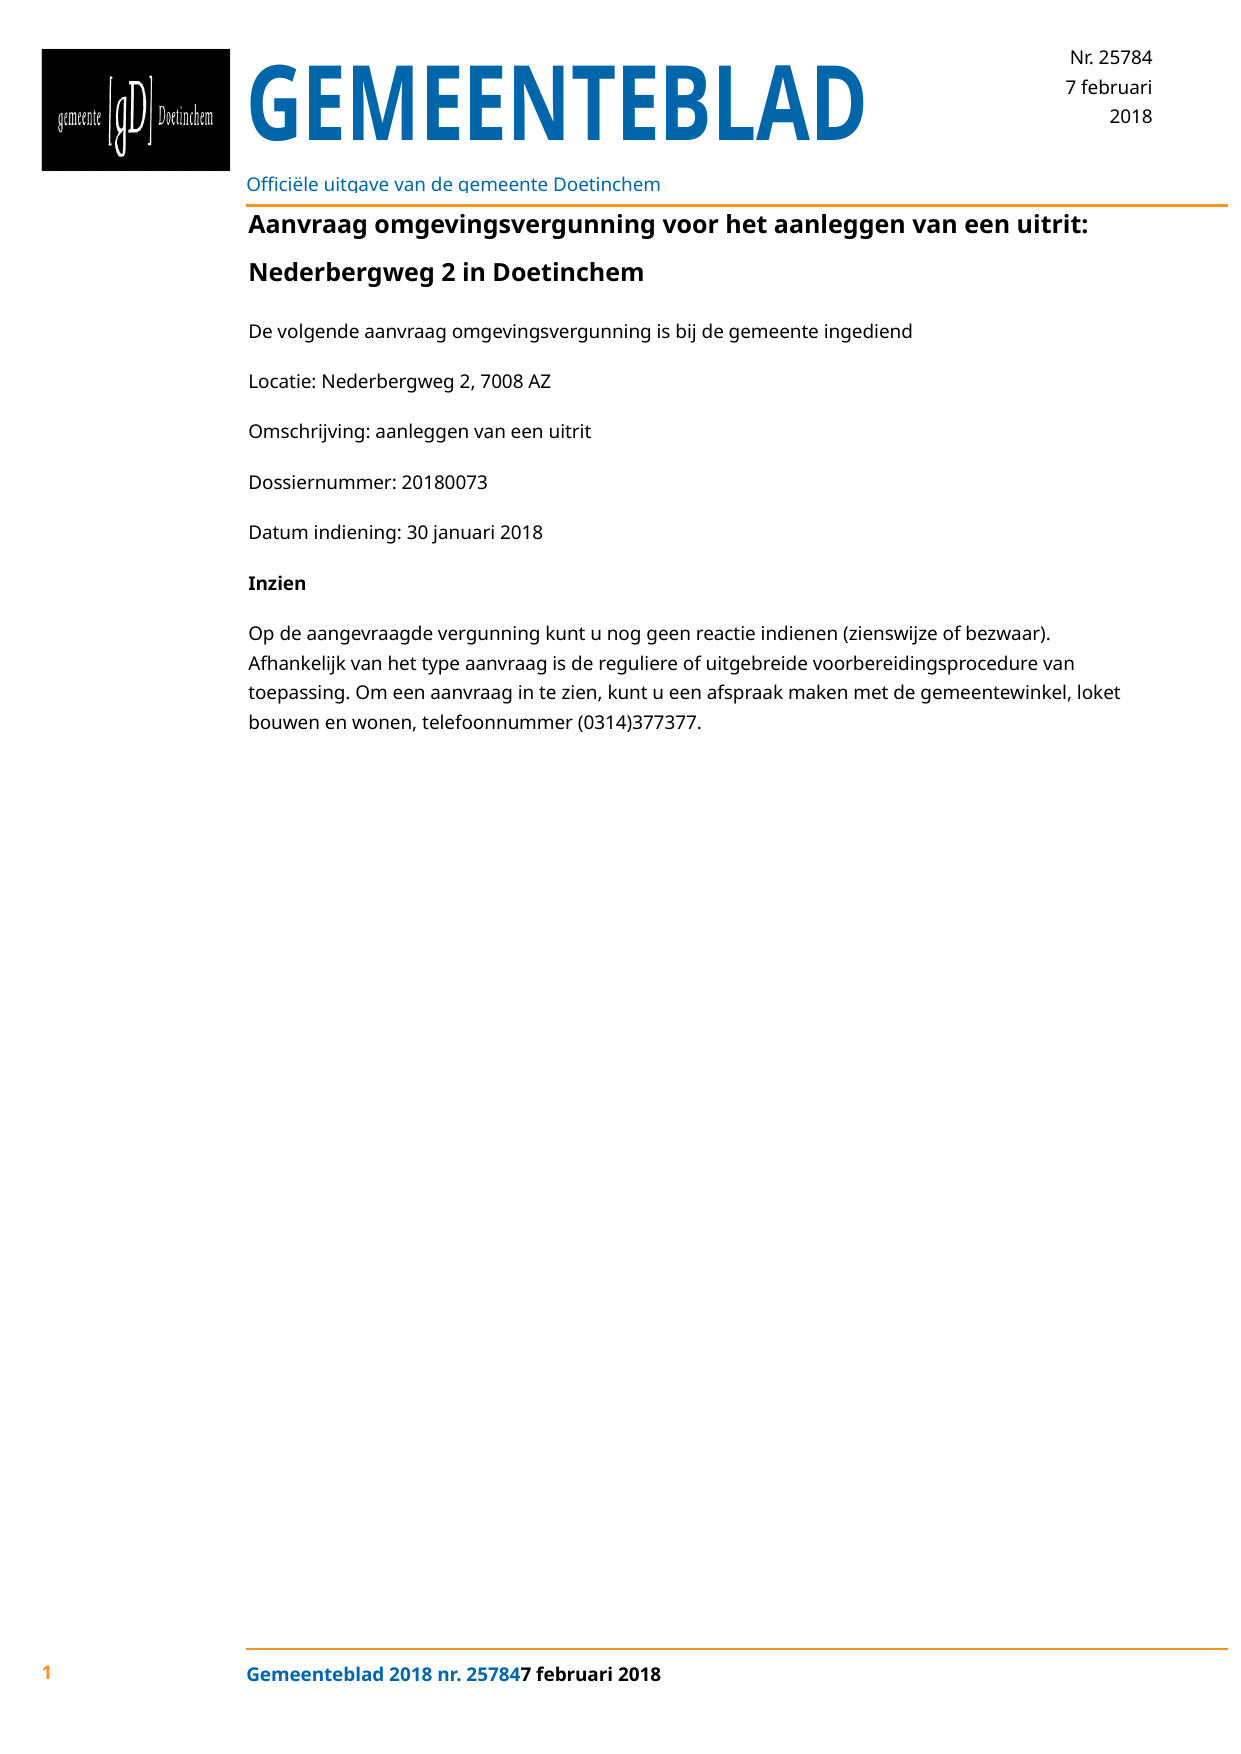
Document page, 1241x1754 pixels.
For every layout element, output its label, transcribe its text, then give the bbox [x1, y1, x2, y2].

text Dossiernummer: 20180073 [248, 469, 1152, 495]
text Datum indiening: 30 januari 2018 [248, 519, 1152, 545]
text Locatie: Nederbergweg 2, 7008 AZ [248, 368, 1152, 394]
text Inzien [248, 570, 1152, 596]
text Aanvraag omgevingsvergunning voor het aanleggen van een uitrit: Nederbergweg 2 in Doetinchem [248, 207, 1152, 288]
text Omschrijving: aanleggen van een uitrit [248, 419, 1152, 444]
picture [41, 47, 231, 172]
text De volgende aanvraag omgevingsvergunning is bij de gemeente ingediend [248, 318, 1152, 344]
text Op de aangevraagde vergunning kunt u nog geen reactie indienen (zienswijze of bezwaar). Afhankelijk van het type aanvraag is de reguliere of uitgebreide voorbereidingsprocedure van toepassing. Om een aanvraag in te zien, kunt u een afspraak maken met de gemeentewinkel, loket bouwen en wonen, telefoonnummer (0314)377377. [248, 620, 1152, 735]
